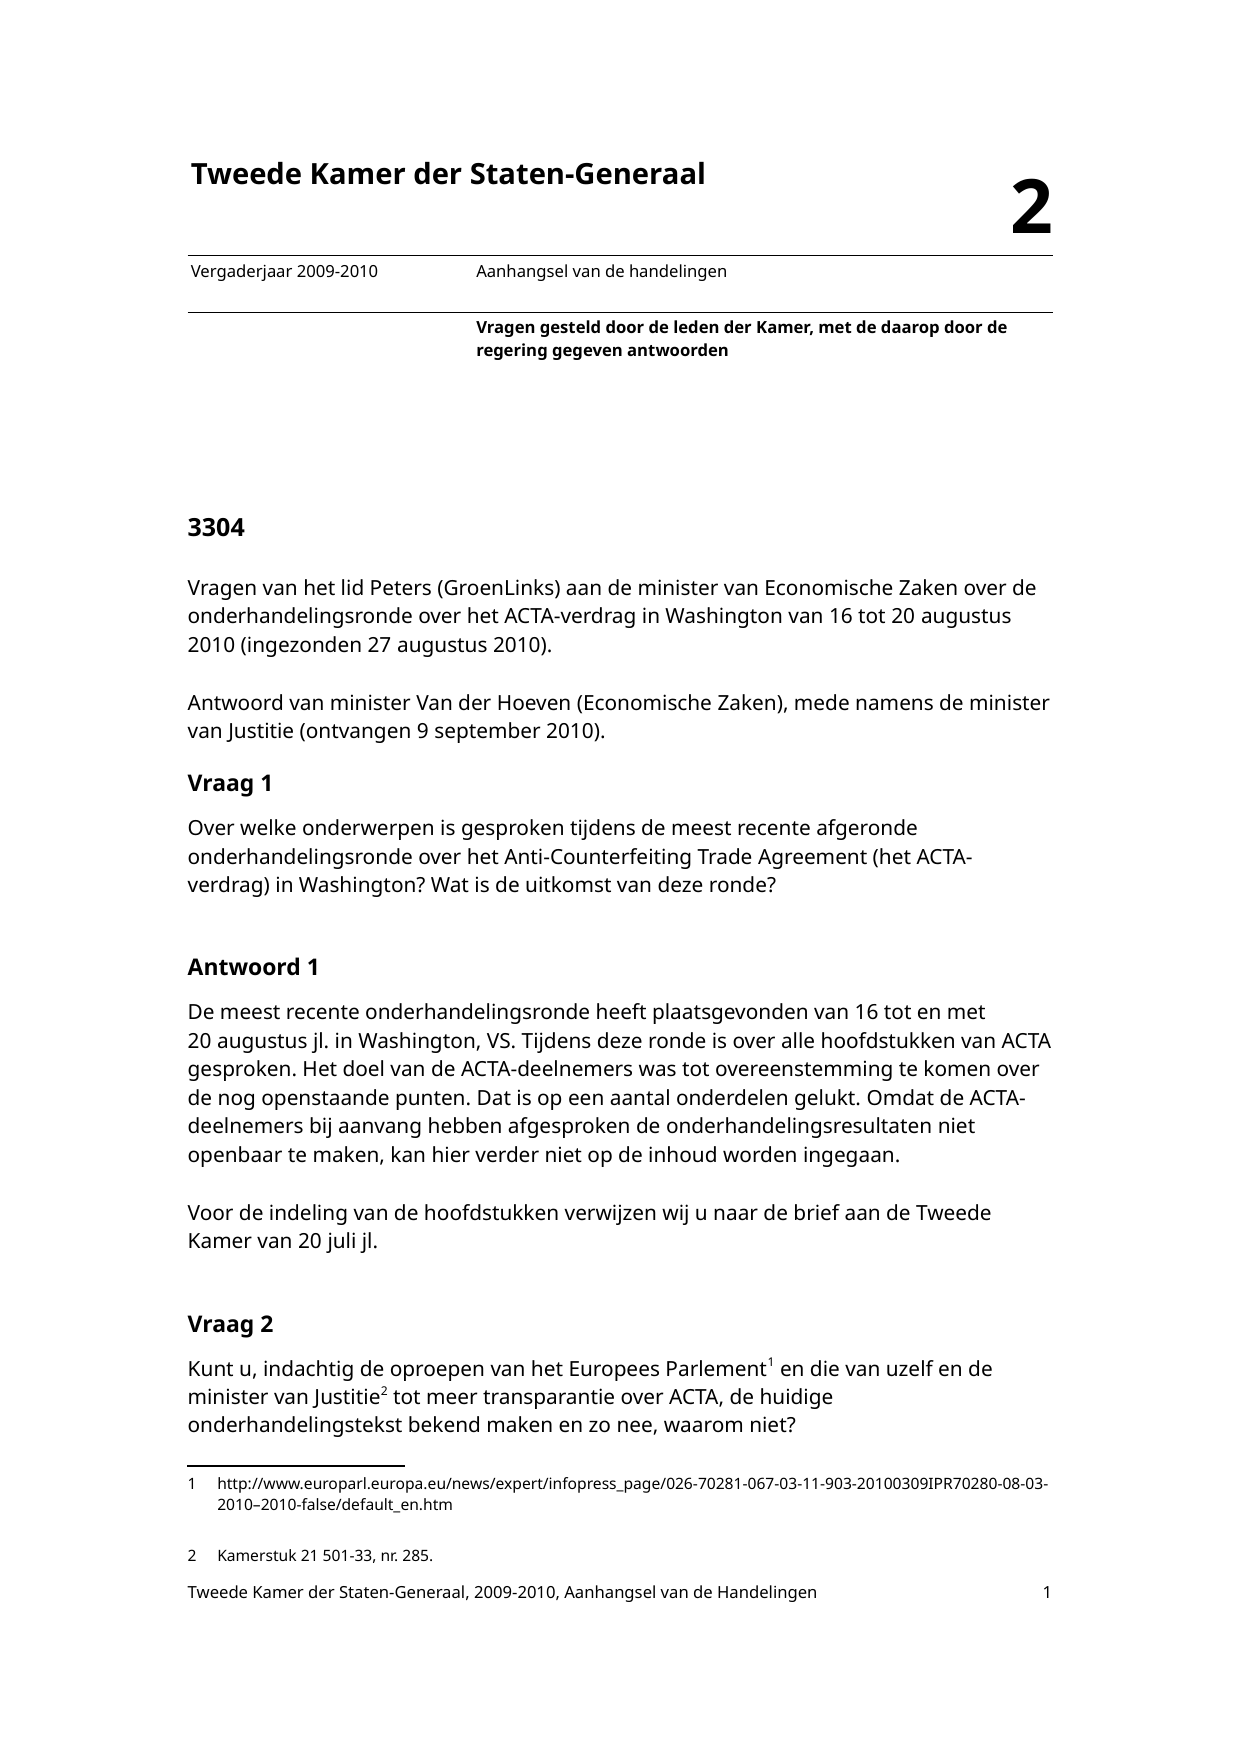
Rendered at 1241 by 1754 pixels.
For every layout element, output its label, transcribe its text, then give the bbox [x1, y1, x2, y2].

table_cell Vragen gesteld door de leden der Kamer, met de daarop door de regering gegeven antwoorden [473, 313, 1053, 361]
text 3304 [187, 509, 1053, 543]
text http://www.europarl.europa.eu/news/expert/infopress_page/026-70281-067-03-11-903-20100309IPR70280-08-03-2010–2010-false/default_en.htm [187, 1451, 1053, 1508]
subtitle Vraag 2 [187, 1307, 1053, 1339]
text Kamerstuk 21 501-33, nr. 285. [187, 1538, 1053, 1566]
table_cell [188, 313, 473, 361]
text Antwoord van minister Van der Hoeven (Economische Zaken), mede namens de minister van Justitie (ontvangen 9 september 2010). [187, 688, 1053, 745]
table_cell Aanhangsel van de handelingen [473, 256, 1053, 312]
text Kunt u, indachtig de oproepen van het Europees Parlement en die van uzelf en de minister van Justitie tot meer transparantie over ACTA, de huidige onderhandelingstekst bekend maken en zo nee, waarom niet? [187, 1354, 1053, 1439]
subtitle Antwoord 1 [187, 951, 1053, 982]
table_cell Vergaderjaar 2009-2010 [188, 256, 473, 312]
subtitle Vraag 1 [187, 767, 1053, 798]
table_header Tweede Kamer der Staten-Generaal [188, 150, 879, 255]
text Voor de indeling van de hoofdstukken verwijzen wij u naar de brief aan de Tweede Kamer van 20 juli jl. [187, 1198, 1053, 1255]
table_header 2 [880, 150, 1053, 255]
text De meest recente onderhandelingsronde heeft plaatsgevonden van 16 tot en met 20 augustus jl. in Washington, VS. Tijdens deze ronde is over alle hoofdstukken van ACTA gesproken. Het doel van de ACTA-deelnemers was tot overeenstemming te komen over de nog openstaande punten. Dat is op een aantal onderdelen gelukt. Omdat de ACTA-deelnemers bij aanvang hebben afgesproken de onderhandelingsresultaten niet openbaar te maken, kan hier verder niet op de inhoud worden ingegaan. [187, 997, 1053, 1168]
text Over welke onderwerpen is gesproken tijdens de meest recente afgeronde onderhandelingsronde over het Anti-Counterfeiting Trade Agreement (het ACTA-verdrag) in Washington? Wat is de uitkomst van deze ronde? [187, 813, 1053, 899]
text Vragen van het lid Peters (GroenLinks) aan de minister van Economische Zaken over de onderhandelingsronde over het ACTA-verdrag in Washington van 16 tot 20 augustus 2010 (ingezonden 27 augustus 2010). [187, 573, 1053, 658]
